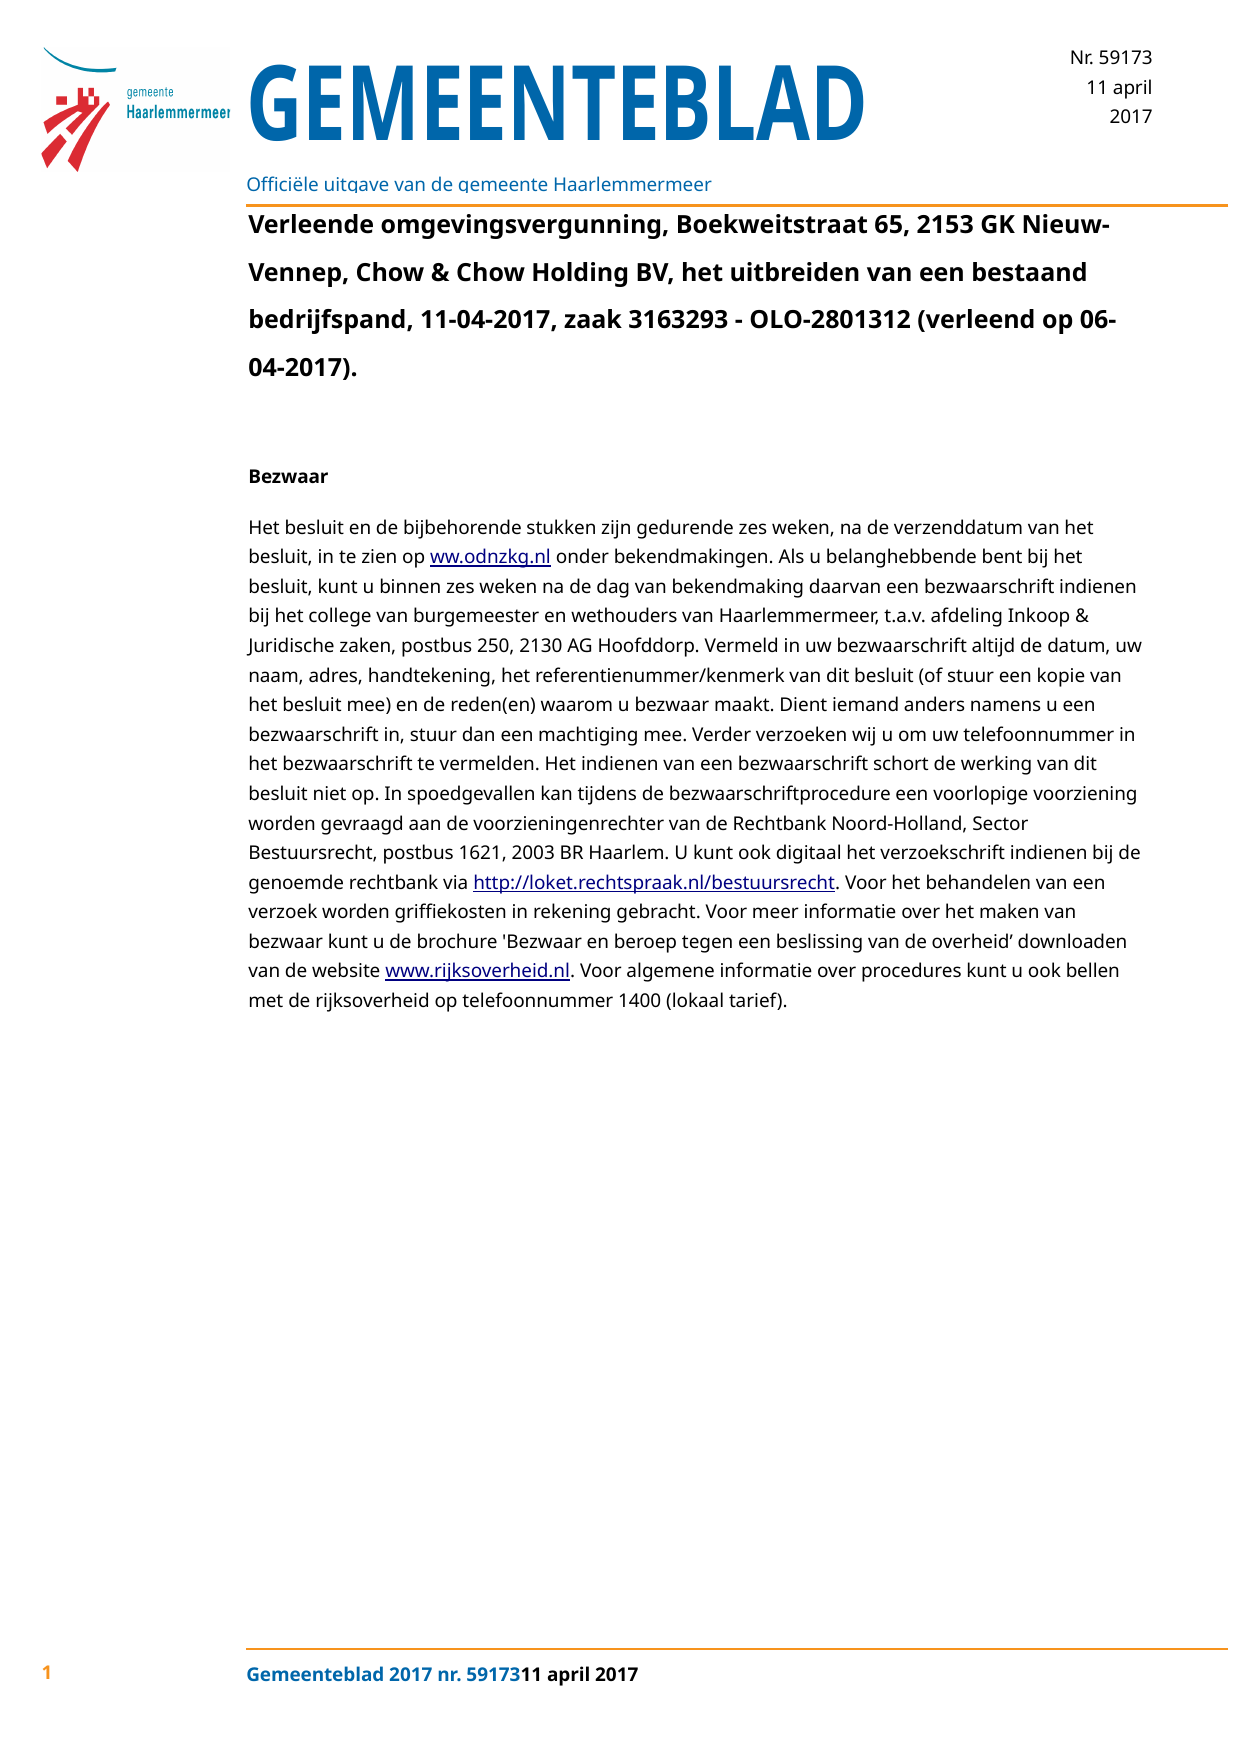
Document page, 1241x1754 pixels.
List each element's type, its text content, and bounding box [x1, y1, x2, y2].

picture [41, 47, 231, 172]
text Het besluit en de bijbehorende stukken zijn gedurende zes weken, na de verzenddatum van het besluit, in te zien op ww.odnzkg.nl onder bekendmakingen. Als u belanghebbende bent bij het besluit, kunt u binnen zes weken na de dag van bekendmaking daarvan een bezwaarschrift indienen bij het college van burgemeester en wethouders van Haarlemmermeer, t.a.v. afdeling Inkoop & Juridische zaken, postbus 250, 2130 AG Hoofddorp. Vermeld in uw bezwaarschrift altijd de datum, uw naam, adres, handtekening, het referentienummer/kenmerk van dit besluit (of stuur een kopie van het besluit mee) en de reden(en) waarom u bezwaar maakt. Dient iemand anders namens u een bezwaarschrift in, stuur dan een machtiging mee. Verder verzoeken wij u om uw telefoonnummer in het bezwaarschrift te vermelden. Het indienen van een bezwaarschrift schort de werking van dit besluit niet op. In spoedgevallen kan tijdens de bezwaarschriftprocedure een voorlopige voorziening worden gevraagd aan de voorzieningenrechter van de Rechtbank Noord-Holland, Sector Bestuursrecht, postbus 1621, 2003 BR Haarlem. U kunt ook digitaal het verzoekschrift indienen bij de genoemde rechtbank via http://loket.rechtspraak.nl/bestuursrecht. Voor het behandelen van een verzoek worden griffiekosten in rekening gebracht. Voor meer informatie over het maken van bezwaar kunt u de brochure 'Bezwaar en beroep tegen een beslissing van de overheid’ downloaden van de website www.rijksoverheid.nl. Voor algemene informatie over procedures kunt u ook bellen met de rijksoverheid op telefoonnummer 1400 (lokaal tarief). [248, 514, 1152, 1013]
text Bezwaar [248, 463, 1152, 489]
text Verleende omgevingsvergunning, Boekweitstraat 65, 2153 GK Nieuw-Vennep, Chow & Chow Holding BV, het uitbreiden van een bestaand bedrijfspand, 11-04-2017, zaak 3163293 - OLO-2801312 (verleend op 06-04-2017). [248, 207, 1152, 384]
